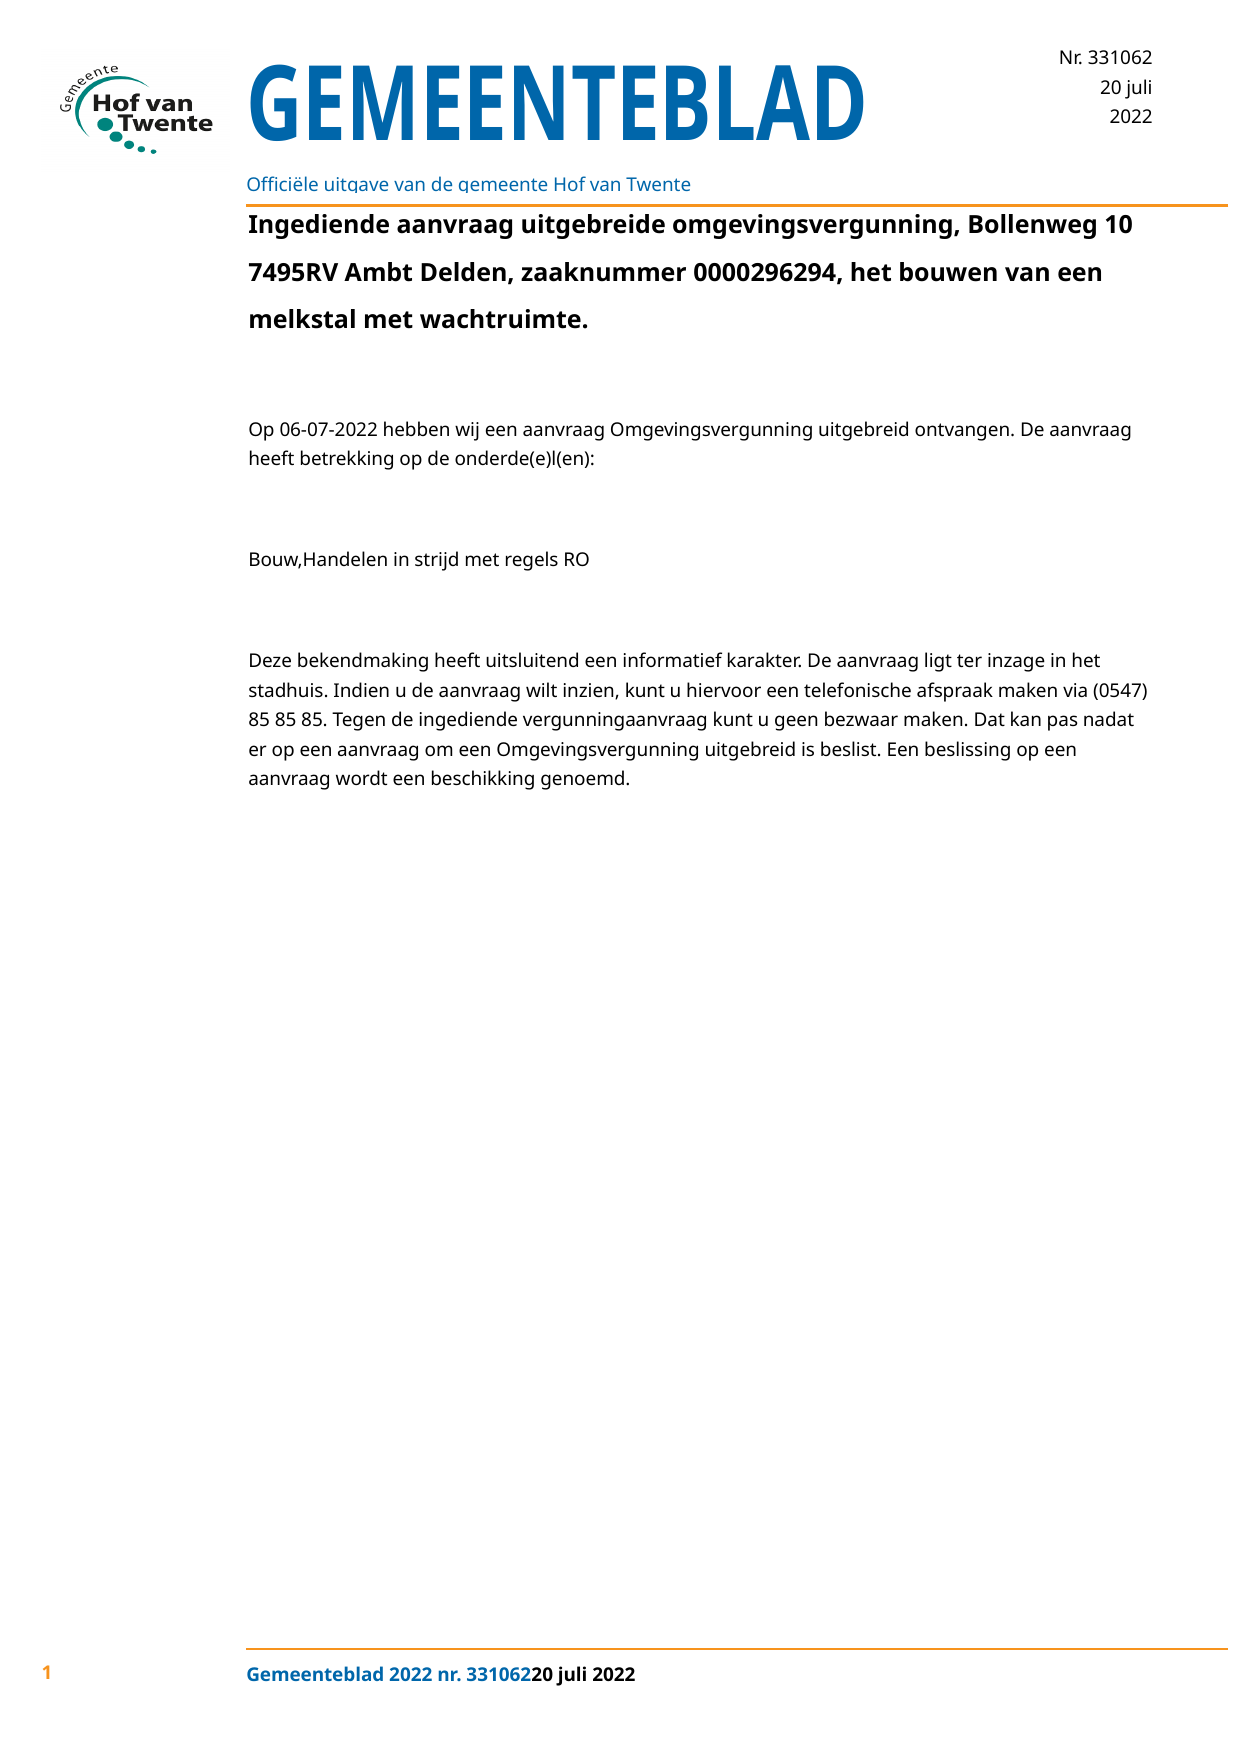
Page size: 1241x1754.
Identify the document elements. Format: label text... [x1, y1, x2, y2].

text Ingediende aanvraag uitgebreide omgevingsvergunning, Bollenweg 10 7495RV Ambt Delden, zaaknummer 0000296294, het bouwen van een melkstal met wachtruimte. [248, 207, 1152, 336]
picture [41, 47, 231, 172]
text Bouw,Handelen in strijd met regels RO [248, 546, 1152, 572]
text Deze bekendmaking heeft uitsluitend een informatief karakter. De aanvraag ligt ter inzage in het stadhuis. Indien u de aanvraag wilt inzien, kunt u hiervoor een telefonische afspraak maken via (0547) 85 85 85. Tegen de ingediende vergunningaanvraag kunt u geen bezwaar maken. Dat kan pas nadat er op een aanvraag om een Omgevingsvergunning uitgebreid is beslist. Een beslissing op een aanvraag wordt een beschikking genoemd. [248, 647, 1152, 791]
text Op 06-07-2022 hebben wij een aanvraag Omgevingsvergunning uitgebreid ontvangen. De aanvraag heeft betrekking op de onderde(e)l(en): [248, 416, 1152, 471]
